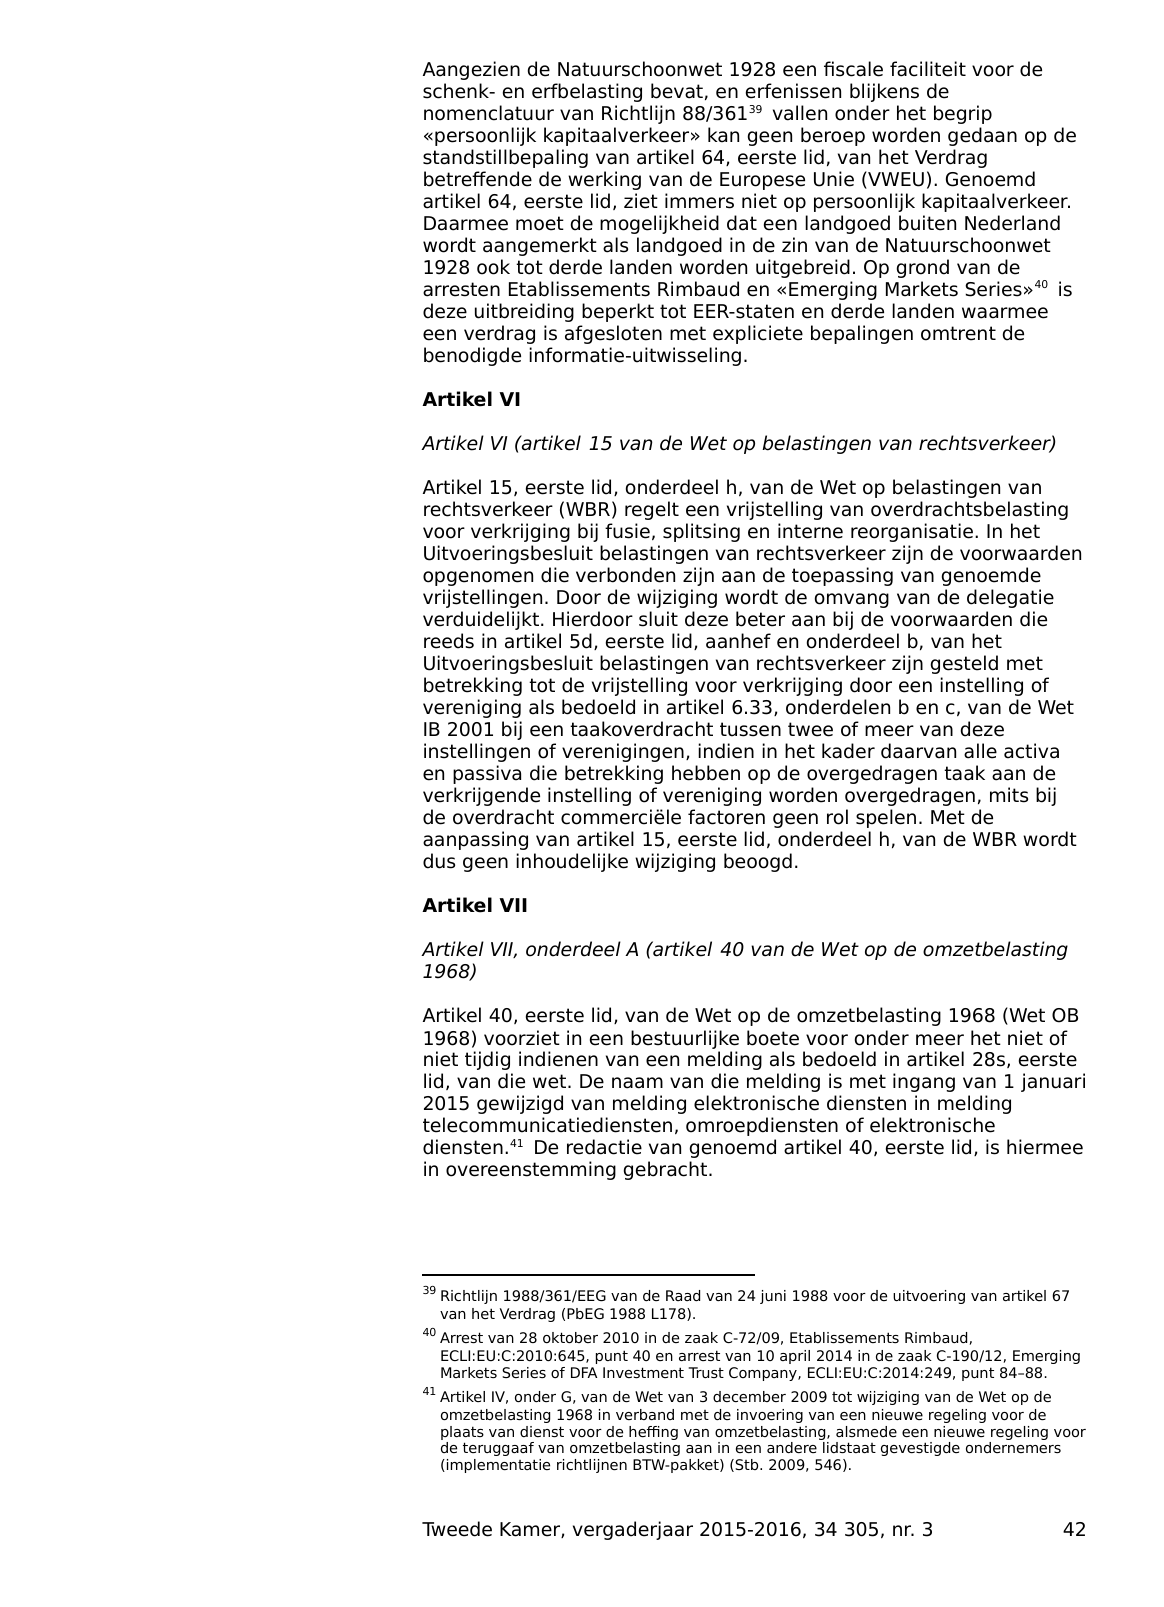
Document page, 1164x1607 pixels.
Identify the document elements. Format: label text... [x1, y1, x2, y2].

text Arrest van 28 oktober 2010 in de zaak C-72/09, Etablissements Rimbaud, ECLI:EU:C:2010:645, punt 40 en arrest van 10 april 2014 in de zaak C-190/12, Emerging Markets Series of DFA Investment Trust Company, ECLI:EU:C:2014:249, punt 84–88. [422, 1326, 1087, 1382]
subtitle Artikel VI [422, 389, 1087, 411]
text Artikel IV, onder G, van de Wet van 3 december 2009 tot wijziging van de Wet op de omzetbelasting 1968 in verband met de invoering van een nieuwe regeling voor de plaats van dienst voor de heffing van omzetbelasting, alsmede een nieuwe regeling voor de teruggaaf van omzetbelasting aan in een andere lidstaat gevestigde ondernemers (implementatie richtlijnen BTW-pakket) (Stb. 2009, 546). [422, 1385, 1087, 1474]
text Aangezien de Natuurschoonwet 1928 een fiscale faciliteit voor de schenk- en erfbelasting bevat, en erfenissen blijkens de nomenclatuur van Richtlijn 88/361 vallen onder het begrip «persoonlijk kapitaalverkeer» kan geen beroep worden gedaan op de standstillbepaling van artikel 64, eerste lid, van het Verdrag betreffende de werking van de Europese Unie (VWEU). Genoemd artikel 64, eerste lid, ziet immers niet op persoonlijk kapitaalverkeer. Daarmee moet de mogelijkheid dat een landgoed buiten Nederland wordt aangemerkt als landgoed in de zin van de Natuurschoonwet 1928 ook tot derde landen worden uitgebreid. Op grond van de arresten Etablissements Rimbaud en «Emerging Markets Series» is deze uitbreiding beperkt tot EER-staten en derde landen waarmee een verdrag is afgesloten met expliciete bepalingen omtrent de benodigde informatie-uitwisseling. [422, 59, 1087, 367]
subtitle Artikel VII, onderdeel A (artikel 40 van de Wet op de omzetbelasting 1968) [422, 939, 1087, 983]
subtitle Artikel VI (artikel 15 van de Wet op belastingen van rechtsverkeer) [422, 433, 1087, 455]
subtitle Artikel VII [422, 895, 1087, 917]
text Artikel 40, eerste lid, van de Wet op de omzetbelasting 1968 (Wet OB 1968) voorziet in een bestuurlijke boete voor onder meer het niet of niet tijdig indienen van een melding als bedoeld in artikel 28s, eerste lid, van die wet. De naam van die melding is met ingang van 1 januari 2015 gewijzigd van melding elektronische diensten in melding telecommunicatiediensten, omroepdiensten of elektronische diensten. De redactie van genoemd artikel 40, eerste lid, is hiermee in overeenstemming gebracht. [422, 1005, 1087, 1181]
text Richtlijn 1988/361/EEG van de Raad van 24 juni 1988 voor de uitvoering van artikel 67 van het Verdrag (PbEG 1988 L178). [422, 1284, 1087, 1323]
text Artikel 15, eerste lid, onderdeel h, van de Wet op belastingen van rechtsverkeer (WBR) regelt een vrijstelling van overdrachtsbelasting voor verkrijging bij fusie, splitsing en interne reorganisatie. In het Uitvoeringsbesluit belastingen van rechtsverkeer zijn de voorwaarden opgenomen die verbonden zijn aan de toepassing van genoemde vrijstellingen. Door de wijziging wordt de omvang van de delegatie verduidelijkt. Hierdoor sluit deze beter aan bij de voorwaarden die reeds in artikel 5d, eerste lid, aanhef en onderdeel b, van het Uitvoeringsbesluit belastingen van rechtsverkeer zijn gesteld met betrekking tot de vrijstelling voor verkrijging door een instelling of vereniging als bedoeld in artikel 6.33, onderdelen b en c, van de Wet IB 2001 bij een taakoverdracht tussen twee of meer van deze instellingen of verenigingen, indien in het kader daarvan alle activa en passiva die betrekking hebben op de overgedragen taak aan de verkrijgende instelling of vereniging worden overgedragen, mits bij de overdracht commerciële factoren geen rol spelen. Met de aanpassing van artikel 15, eerste lid, onderdeel h, van de WBR wordt dus geen inhoudelijke wijziging beoogd. [422, 477, 1087, 873]
